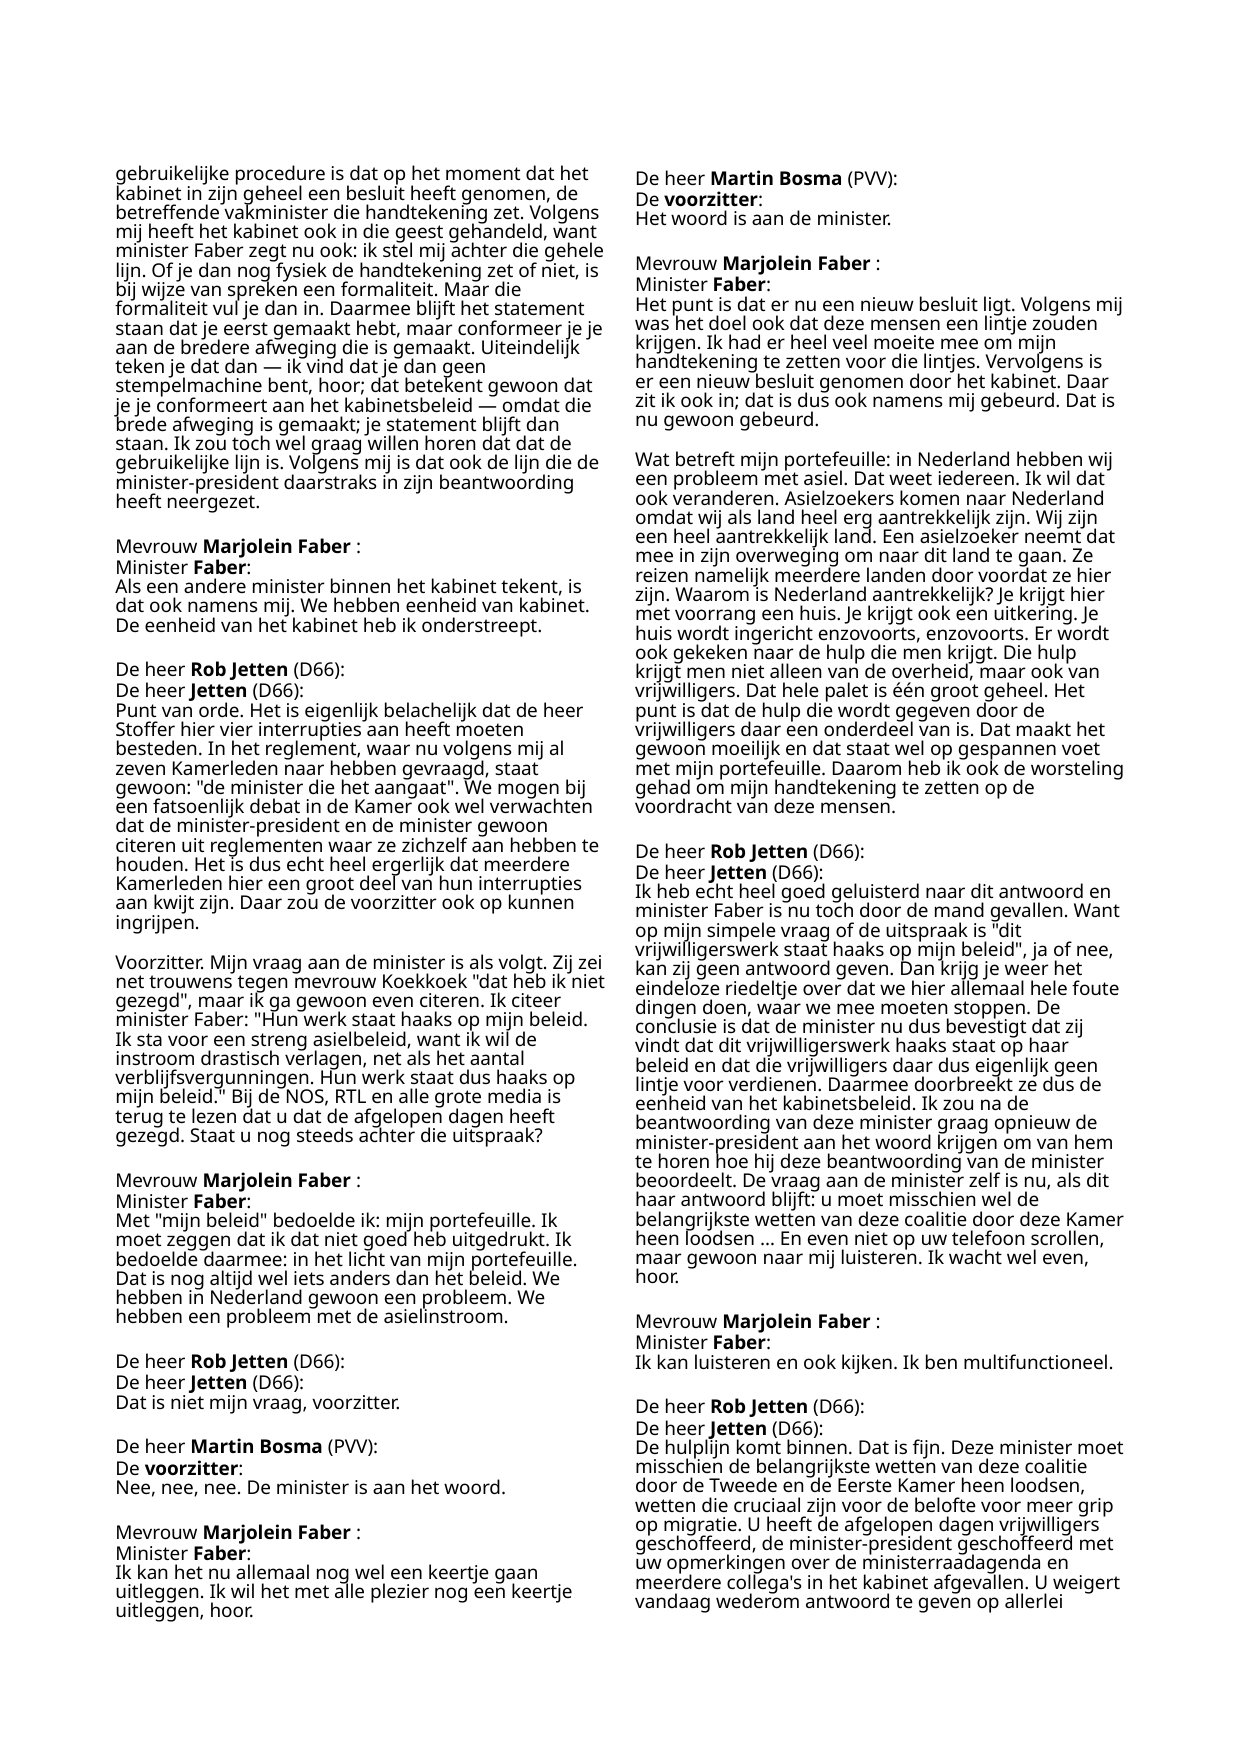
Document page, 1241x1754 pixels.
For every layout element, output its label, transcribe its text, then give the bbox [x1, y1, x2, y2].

text Het punt is dat er nu een nieuw besluit ligt. Volgens mij was het doel ook dat deze mensen een lintje zouden krijgen. Ik had er heel veel moeite mee om mijn handtekening te zetten voor die lintjes. Vervolgens is er een nieuw besluit genomen door het kabinet. Daar zit ik ook in; dat is dus ook namens mij gebeurd. Dat is nu gewoon gebeurd. [635, 296, 1125, 430]
text De voorzitter: [115, 1459, 605, 1479]
text Wat betreft mijn portefeuille: in Nederland hebben wij een probleem met asiel. Dat weet iedereen. Ik wil dat ook veranderen. Asielzoekers komen naar Nederland omdat wij als land heel erg aantrekkelijk zijn. Wij zijn een heel aantrekkelijk land. Een asielzoeker neemt dat mee in zijn overweging om naar dit land te gaan. Ze reizen namelijk meerdere landen door voordat ze hier zijn. Waarom is Nederland aantrekkelijk? Je krijgt hier met voorrang een huis. Je krijgt ook een uitkering. Je huis wordt ingericht enzovoorts, enzovoorts. Er wordt ook gekeken naar de hulp die men krijgt. Die hulp krijgt men niet alleen van de overheid, maar ook van vrijwilligers. Dat hele palet is één groot geheel. Het punt is dat de hulp die wordt gegeven door de vrijwilligers daar een onderdeel van is. Dat maakt het gewoon moeilijk en dat staat wel op gespannen voet met mijn portefeuille. Daarom heb ik ook de worsteling gehad om mijn handtekening te zetten op de voordracht van deze mensen. [635, 451, 1125, 817]
text Minister Faber: [115, 559, 605, 578]
text De heer Martin Bosma (PVV): [635, 165, 1125, 191]
text De heer Jetten (D66): [115, 682, 605, 702]
text Punt van orde. Het is eigenlijk belachelijk dat de heer Stoffer hier vier interrupties aan heeft moeten besteden. In het reglement, waar nu volgens mij al zeven Kamerleden naar hebben gevraagd, staat gewoon: "de minister die het aangaat". We mogen bij een fatsoenlijk debat in de Kamer ook wel verwachten dat de minister-president en de minister gewoon citeren uit reglementen waar ze zichzelf aan hebben te houden. Het is dus echt heel ergerlijk dat meerdere Kamerleden hier een groot deel van hun interrupties aan kwijt zijn. Daar zou de voorzitter ook op kunnen ingrijpen. [115, 702, 605, 933]
text Minister Faber: [635, 1334, 1125, 1354]
text De hulplijn komt binnen. Dat is fijn. Deze minister moet misschien de belangrijkste wetten van deze coalitie door de Tweede en de Eerste Kamer heen loodsen, wetten die cruciaal zijn voor de belofte voor meer grip op migratie. U heeft de afgelopen dagen vrijwilligers geschoffeerd, de minister-president geschoffeerd met uw opmerkingen over de ministerraadagenda en meerdere collega's in het kabinet afgevallen. U weigert vandaag wederom antwoord te geven op allerlei [635, 1439, 1125, 1612]
text De heer Jetten (D66): [635, 864, 1125, 883]
text Met "mijn beleid" bedoelde ik: mijn portefeuille. Ik moet zeggen dat ik dat niet goed heb uitgedrukt. Ik bedoelde daarmee: in het licht van mijn portefeuille. Dat is nog altijd wel iets anders dan het beleid. We hebben in Nederland gewoon een probleem. We hebben een probleem met de asielinstroom. [115, 1212, 605, 1328]
text De heer Jetten (D66): [115, 1374, 605, 1394]
text De heer Rob Jetten (D66): [115, 1349, 605, 1374]
text Minister Faber: [115, 1544, 605, 1564]
text Als een andere minister binnen het kabinet tekent, is dat ook namens mij. We hebben eenheid van kabinet. De eenheid van het kabinet heb ik onderstreept. [115, 578, 605, 636]
text De heer Jetten (D66): [635, 1419, 1125, 1439]
text De heer Rob Jetten (D66): [635, 1394, 1125, 1419]
text Mevrouw Marjolein Faber : [115, 1519, 605, 1544]
text Minister Faber: [635, 276, 1125, 296]
text Mevrouw Marjolein Faber : [635, 1309, 1125, 1334]
text gebruikelijke procedure is dat op het moment dat het kabinet in zijn geheel een besluit heeft genomen, de betreffende vakminister die handtekening zet. Volgens mij heeft het kabinet ook in die geest gehandeld, want minister Faber zegt nu ook: ik stel mij achter die gehele lijn. Of je dan nog fysiek de handtekening zet of niet, is bij wijze van spreken een formaliteit. Maar die formaliteit vul je dan in. Daarmee blijft het statement staan dat je eerst gemaakt hebt, maar conformeer je je aan de bredere afweging die is gemaakt. Uiteindelijk teken je dat dan — ik vind dat je dan geen stempelmachine bent, hoor; dat betekent gewoon dat je je conformeert aan het kabinetsbeleid — omdat die brede afweging is gemaakt; je statement blijft dan staan. Ik zou toch wel graag willen horen dat dat de gebruikelijke lijn is. Volgens mij is dat ook de lijn die de minister-president daarstraks in zijn beantwoording heeft neergezet. [115, 165, 605, 512]
text Mevrouw Marjolein Faber : [115, 533, 605, 559]
text Ik kan luisteren en ook kijken. Ik ben multifunctioneel. [635, 1354, 1125, 1373]
text Minister Faber: [115, 1193, 605, 1212]
text De heer Martin Bosma (PVV): [115, 1434, 605, 1459]
text Ik heb echt heel goed geluisterd naar dit antwoord en minister Faber is nu toch door de mand gevallen. Want op mijn simpele vraag of de uitspraak is "dit vrijwilligerswerk staat haaks op mijn beleid", ja of nee, kan zij geen antwoord geven. Dan krijg je weer het eindeloze riedeltje over dat we hier allemaal hele foute dingen doen, waar we mee moeten stoppen. De conclusie is dat de minister nu dus bevestigt dat zij vindt dat dit vrijwilligerswerk haaks staat op haar beleid en dat die vrijwilligers daar dus eigenlijk geen lintje voor verdienen. Daarmee doorbreekt ze dus de eenheid van het kabinetsbeleid. Ik zou na de beantwoording van deze minister graag opnieuw de minister-president aan het woord krijgen om van hem te horen hoe hij deze beantwoording van de minister beoordeelt. De vraag aan de minister zelf is nu, als dit haar antwoord blijft: u moet misschien wel de belangrijkste wetten van deze coalitie door deze Kamer heen loodsen … En even niet op uw telefoon scrollen, maar gewoon naar mij luisteren. Ik wacht wel even, hoor. [635, 883, 1125, 1288]
text Dat is niet mijn vraag, voorzitter. [115, 1394, 605, 1413]
text De heer Rob Jetten (D66): [635, 838, 1125, 864]
text Mevrouw Marjolein Faber : [635, 251, 1125, 276]
text Het woord is aan de minister. [635, 210, 1125, 230]
text De heer Rob Jetten (D66): [115, 657, 605, 682]
text Ik kan het nu allemaal nog wel een keertje gaan uitleggen. Ik wil het met alle plezier nog een keertje uitleggen, hoor. [115, 1564, 605, 1622]
text Mevrouw Marjolein Faber : [115, 1167, 605, 1193]
text Nee, nee, nee. De minister is aan het woord. [115, 1479, 605, 1498]
text De voorzitter: [635, 191, 1125, 210]
text Voorzitter. Mijn vraag aan de minister is als volgt. Zij zei net trouwens tegen mevrouw Koekkoek "dat heb ik niet gezegd", maar ik ga gewoon even citeren. Ik citeer minister Faber: "Hun werk staat haaks op mijn beleid. Ik sta voor een streng asielbeleid, want ik wil de instroom drastisch verlagen, net als het aantal verblijfsvergunningen. Hun werk staat dus haaks op mijn beleid." Bij de NOS, RTL en alle grote media is terug te lezen dat u dat de afgelopen dagen heeft gezegd. Staat u nog steeds achter die uitspraak? [115, 954, 605, 1146]
